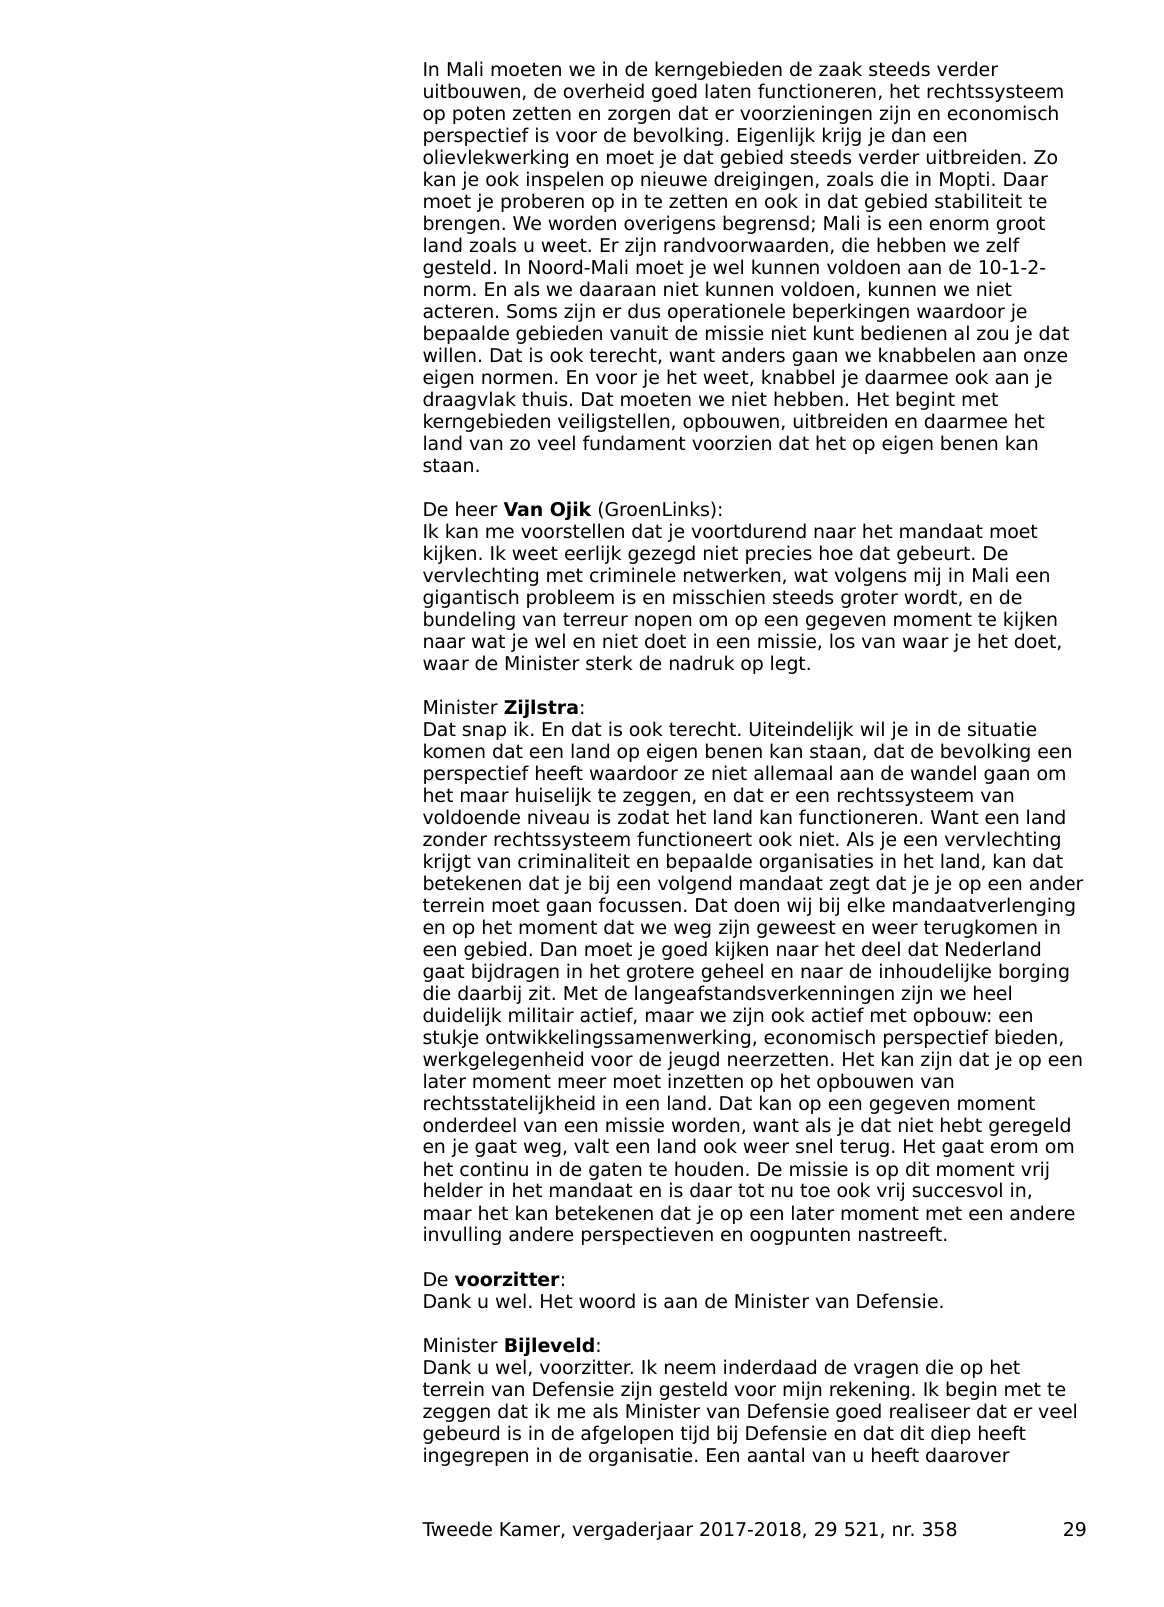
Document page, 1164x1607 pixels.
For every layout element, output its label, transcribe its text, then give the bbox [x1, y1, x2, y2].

text Dank u wel. Het woord is aan de Minister van Defensie. [422, 1291, 1087, 1312]
text Dat snap ik. En dat is ook terecht. Uiteindelijk wil je in de situatie komen dat een land op eigen benen kan staan, dat de bevolking een perspectief heeft waardoor ze niet allemaal aan de wandel gaan om het maar huiselijk te zeggen, en dat er een rechtssysteem van voldoende niveau is zodat het land kan functioneren. Want een land zonder rechtssysteem functioneert ook niet. Als je een vervlechting krijgt van criminaliteit en bepaalde organisaties in het land, kan dat betekenen dat je bij een volgend mandaat zegt dat je je op een ander terrein moet gaan focussen. Dat doen wij bij elke mandaatverlenging en op het moment dat we weg zijn geweest en weer terugkomen in een gebied. Dan moet je goed kijken naar het deel dat Nederland gaat bijdragen in het grotere geheel en naar de inhoudelijke borging die daarbij zit. Met de langeafstandsverkenningen zijn we heel duidelijk militair actief, maar we zijn ook actief met opbouw: een stukje ontwikkelingssamenwerking, economisch perspectief bieden, werkgelegenheid voor de jeugd neerzetten. Het kan zijn dat je op een later moment meer moet inzetten op het opbouwen van rechtsstatelijkheid in een land. Dat kan op een gegeven moment onderdeel van een missie worden, want als je dat niet hebt geregeld en je gaat weg, valt een land ook weer snel terug. Het gaat erom om het continu in de gaten te houden. De missie is op dit moment vrij helder in het mandaat en is daar tot nu toe ook vrij succesvol in, maar het kan betekenen dat je op een later moment met een andere invulling andere perspectieven en oogpunten nastreeft. [422, 719, 1087, 1246]
text In Mali moeten we in de kerngebieden de zaak steeds verder uitbouwen, de overheid goed laten functioneren, het rechtssysteem op poten zetten en zorgen dat er voorzieningen zijn en economisch perspectief is voor de bevolking. Eigenlijk krijg je dan een olievlekwerking en moet je dat gebied steeds verder uitbreiden. Zo kan je ook inspelen op nieuwe dreigingen, zoals die in Mopti. Daar moet je proberen op in te zetten en ook in dat gebied stabiliteit te brengen. We worden overigens begrensd; Mali is een enorm groot land zoals u weet. Er zijn randvoorwaarden, die hebben we zelf gesteld. In Noord-Mali moet je wel kunnen voldoen aan de 10-1-2-norm. En als we daaraan niet kunnen voldoen, kunnen we niet acteren. Soms zijn er dus operationele beperkingen waardoor je bepaalde gebieden vanuit de missie niet kunt bedienen al zou je dat willen. Dat is ook terecht, want anders gaan we knabbelen aan onze eigen normen. En voor je het weet, knabbel je daarmee ook aan je draagvlak thuis. Dat moeten we niet hebben. Het begint met kerngebieden veiligstellen, opbouwen, uitbreiden en daarmee het land van zo veel fundament voorzien dat het op eigen benen kan staan. [422, 59, 1087, 477]
text Minister Zijlstra: [422, 697, 1087, 719]
text Ik kan me voorstellen dat je voortdurend naar het mandaat moet kijken. Ik weet eerlijk gezegd niet precies hoe dat gebeurt. De vervlechting met criminele netwerken, wat volgens mij in Mali een gigantisch probleem is en misschien steeds groter wordt, en de bundeling van terreur nopen om op een gegeven moment te kijken naar wat je wel en niet doet in een missie, los van waar je het doet, waar de Minister sterk de nadruk op legt. [422, 521, 1087, 675]
text De voorzitter: [422, 1268, 1087, 1291]
text De heer Van Ojik (GroenLinks): [422, 499, 1087, 521]
text Minister Bijleveld: [422, 1335, 1087, 1357]
text Dank u wel, voorzitter. Ik neem inderdaad de vragen die op het terrein van Defensie zijn gesteld voor mijn rekening. Ik begin met te zeggen dat ik me als Minister van Defensie goed realiseer dat er veel gebeurd is in de afgelopen tijd bij Defensie en dat dit diep heeft ingegrepen in de organisatie. Een aantal van u heeft daarover [422, 1357, 1087, 1467]
